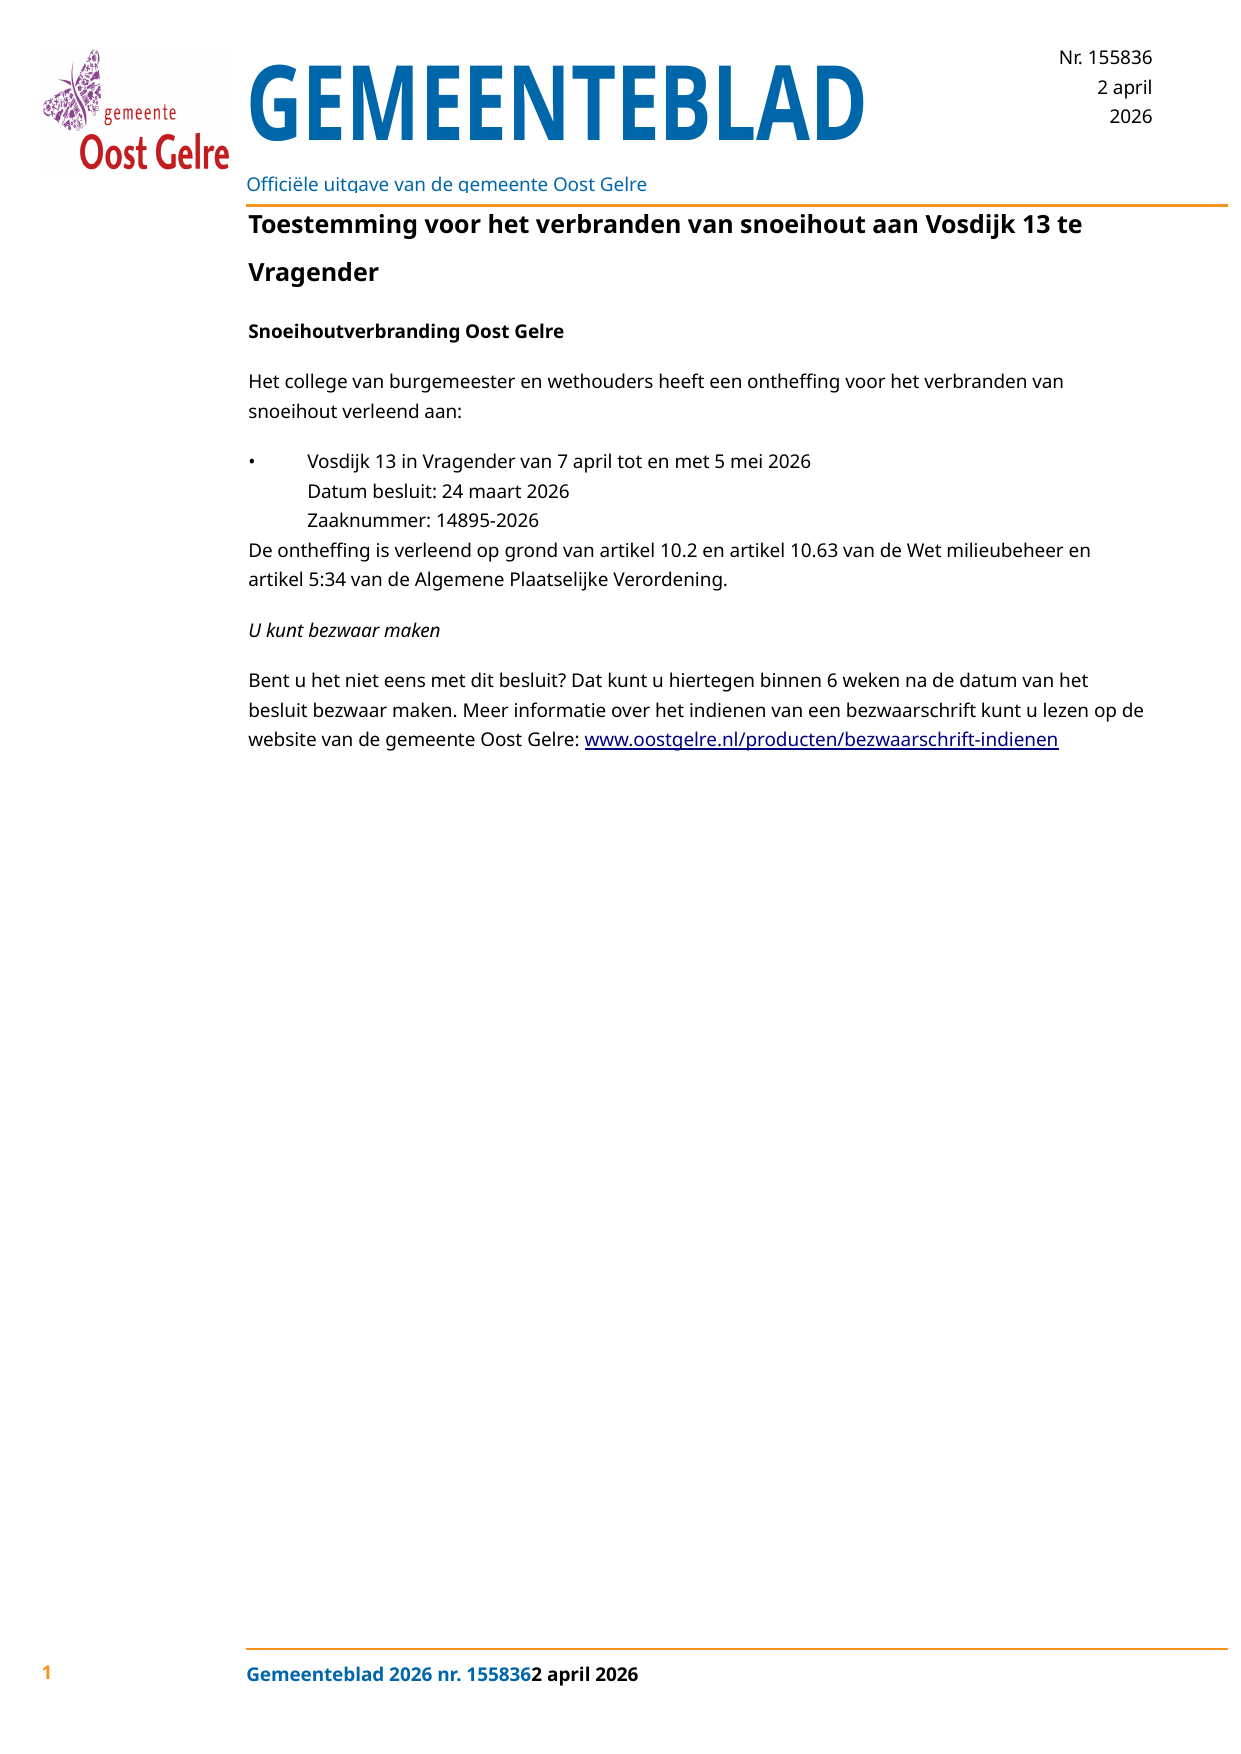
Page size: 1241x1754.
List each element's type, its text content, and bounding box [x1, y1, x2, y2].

list Vosdijk 13 in Vragender van 7 april tot en met 5 mei 2026 [248, 448, 1152, 474]
list Zaaknummer: 14895-2026 [248, 507, 1152, 533]
text U kunt bezwaar maken [248, 617, 1152, 643]
list Datum besluit: 24 maart 2026 [248, 478, 1152, 504]
text Snoeihoutverbranding Oost Gelre [248, 318, 1152, 344]
text Toestemming voor het verbranden van snoeihout aan Vosdijk 13 te Vragender [248, 207, 1152, 288]
text Het college van burgemeester en wethouders heeft een ontheffing voor het verbranden van snoeihout verleend aan: [248, 368, 1152, 424]
text Bent u het niet eens met dit besluit? Dat kunt u hiertegen binnen 6 weken na de datum van het besluit bezwaar maken. Meer informatie over het indienen van een bezwaarschrift kunt u lezen op de website van de gemeente Oost Gelre: www.oostgelre.nl/producten/bezwaarschrift-indienen [248, 667, 1152, 752]
picture [41, 47, 231, 172]
text De ontheffing is verleend op grond van artikel 10.2 en artikel 10.63 van de Wet milieubeheer en artikel 5:34 van de Algemene Plaatselijke Verordening. [248, 537, 1152, 592]
